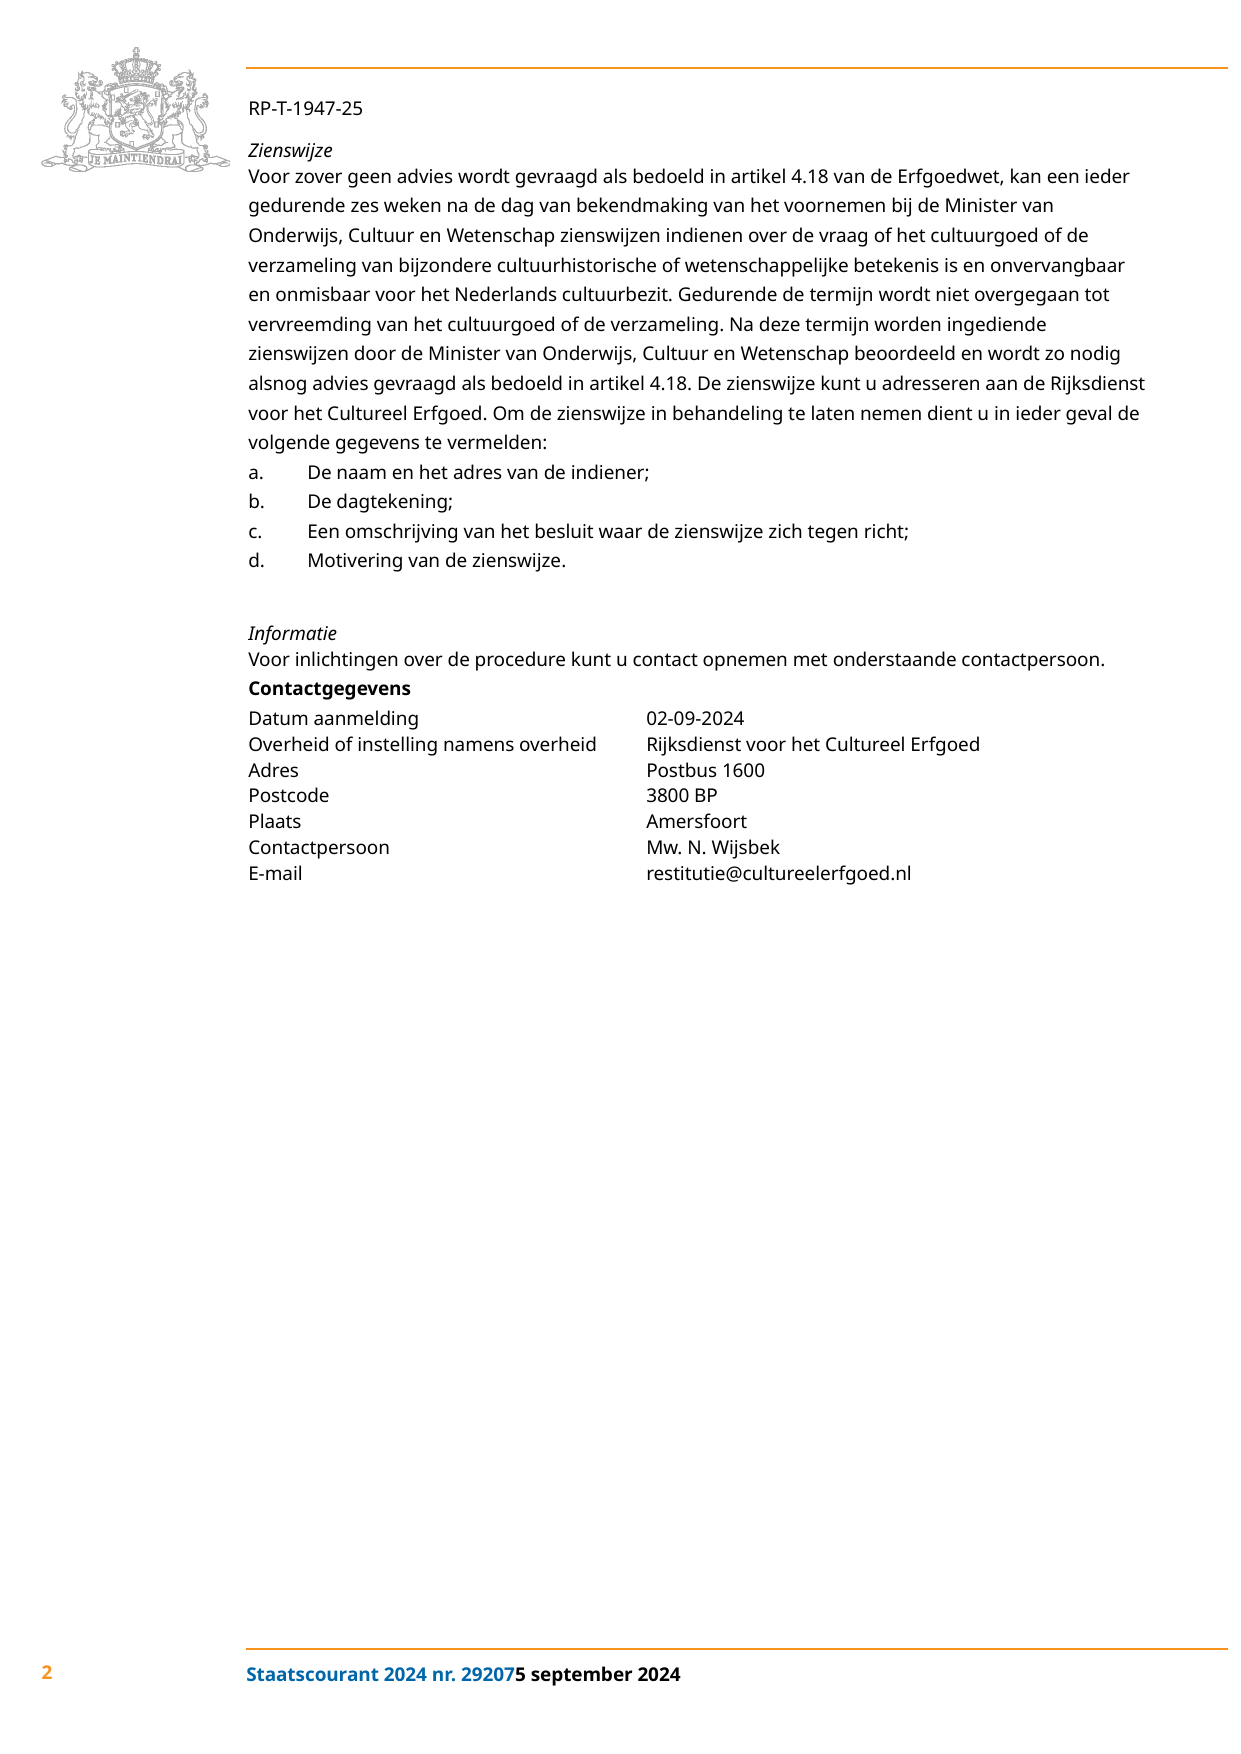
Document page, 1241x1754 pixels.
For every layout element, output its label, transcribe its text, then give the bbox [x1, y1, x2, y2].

table_cell 3800 BP [646, 783, 1152, 808]
text Informatie [248, 620, 1152, 646]
table_header 02-09-2024 [646, 705, 1152, 731]
list Een omschrijving van het besluit waar de zienswijze zich tegen richt; [248, 518, 1152, 544]
picture [41, 47, 231, 172]
table_header Datum aanmelding [248, 705, 646, 731]
text Zienswijze [248, 137, 1152, 163]
text Voor inlichtingen over de procedure kunt u contact opnemen met onderstaande contactpersoon. [248, 646, 1152, 672]
list Motivering van de zienswijze. [248, 548, 1152, 573]
table_cell Contactpersoon [248, 834, 646, 860]
table_cell Postcode [248, 783, 646, 808]
table_cell Plaats [248, 808, 646, 834]
table_cell Overheid of instelling namens overheid [248, 731, 646, 757]
list De naam en het adres van de indiener; [248, 459, 1152, 484]
table_cell Rijksdienst voor het Cultureel Erfgoed [646, 731, 1152, 757]
table_header RP-T-1947-25 [248, 95, 1152, 121]
list De dagtekening; [248, 488, 1152, 514]
table_cell Amersfoort [646, 808, 1152, 834]
table_cell Postbus 1600 [646, 757, 1152, 782]
table_cell Mw. N. Wijsbek [646, 834, 1152, 860]
text Voor zover geen advies wordt gevraagd als bedoeld in artikel 4.18 van de Erfgoedwet, kan een ieder gedurende zes weken na de dag van bekendmaking van het voornemen bij de Minister van Onderwijs, Cultuur en Wetenschap zienswijzen indienen over de vraag of het cultuurgoed of de verzameling van bijzondere cultuurhistorische of wetenschappelijke betekenis is en onvervangbaar en onmisbaar voor het Nederlands cultuurbezit. Gedurende de termijn wordt niet overgegaan tot vervreemding van het cultuurgoed of de verzameling. Na deze termijn worden ingediende zienswijzen door de Minister van Onderwijs, Cultuur en Wetenschap beoordeeld en wordt zo nodig alsnog advies gevraagd als bedoeld in artikel 4.18. De zienswijze kunt u adresseren aan de Rijksdienst voor het Cultureel Erfgoed. Om de zienswijze in behandeling te laten nemen dient u in ieder geval de volgende gegevens te vermelden: [248, 163, 1152, 455]
table_cell restitutie@cultureelerfgoed.nl [646, 860, 1152, 885]
table_cell E-mail [248, 860, 646, 885]
table_cell Adres [248, 757, 646, 782]
text Contactgegevens [248, 676, 1152, 701]
